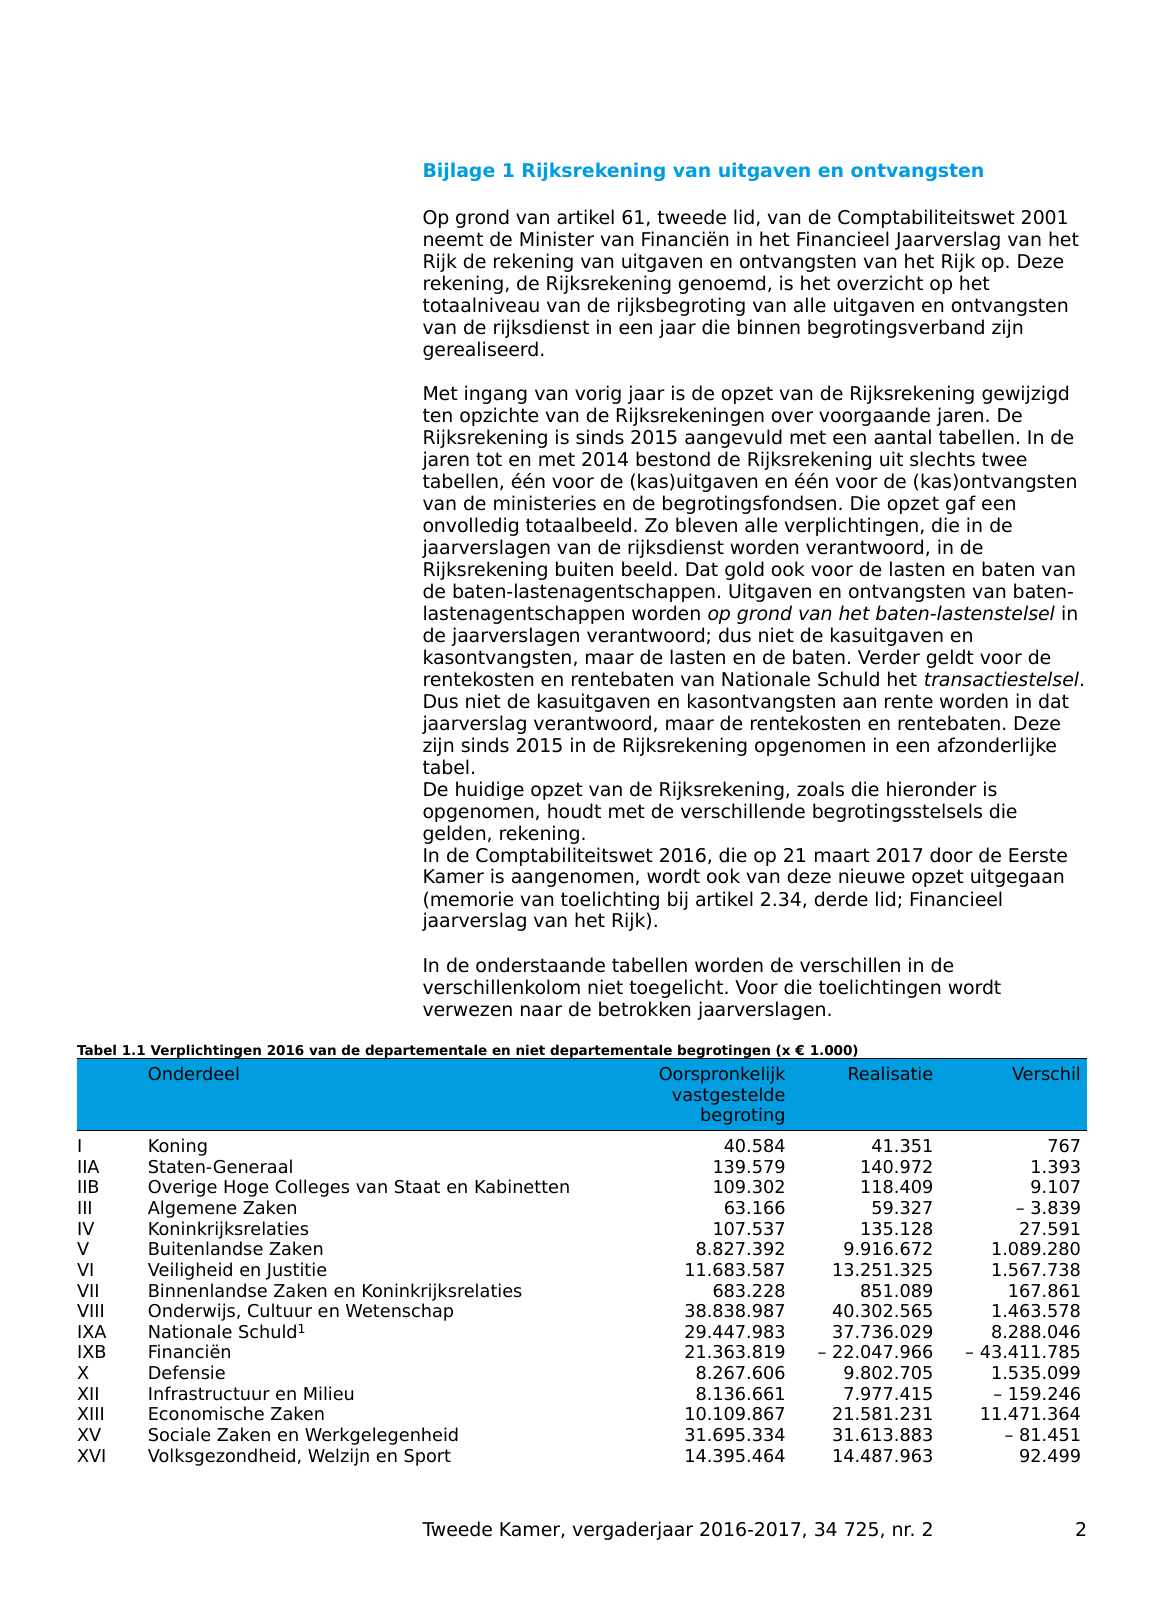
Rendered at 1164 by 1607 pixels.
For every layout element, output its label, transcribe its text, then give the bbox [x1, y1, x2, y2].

table_cell Economische Zaken [142, 1404, 644, 1425]
table_cell XVI [77, 1446, 142, 1466]
table_cell IIB [77, 1178, 142, 1198]
table_cell Volksgezondheid, Welzijn en Sport [142, 1446, 644, 1466]
table_cell 40.302.565 [791, 1301, 939, 1322]
table_cell 167.861 [939, 1281, 1087, 1301]
text In de onderstaande tabellen worden de verschillen in de verschillenkolom niet toegelicht. Voor die toelichtingen wordt verwezen naar de betrokken jaarverslagen. [422, 954, 1087, 1021]
table_cell 37.736.029 [791, 1322, 939, 1342]
table_cell Nationale Schuld1 [142, 1322, 644, 1342]
table_cell 1.567.738 [939, 1260, 1087, 1281]
table_cell Koning [142, 1131, 644, 1157]
table_cell XIII [77, 1404, 142, 1425]
table_cell 38.838.987 [644, 1301, 791, 1322]
table_cell – 3.839 [939, 1198, 1087, 1219]
table_cell 41.351 [791, 1131, 939, 1157]
table_cell VII [77, 1281, 142, 1301]
table_cell 118.409 [791, 1178, 939, 1198]
table_cell 11.471.364 [939, 1404, 1087, 1425]
table_cell 63.166 [644, 1198, 791, 1219]
table_cell Buitenlandse Zaken [142, 1239, 644, 1260]
table_cell Veiligheid en Justitie [142, 1260, 644, 1281]
table_cell 851.089 [791, 1281, 939, 1301]
table_cell 107.537 [644, 1219, 791, 1239]
table_cell 9.107 [939, 1178, 1087, 1198]
table_cell Financiën [142, 1343, 644, 1363]
table_cell 7.977.415 [791, 1384, 939, 1404]
table_cell XII [77, 1384, 142, 1404]
table_cell 27.591 [939, 1219, 1087, 1239]
table_cell 139.579 [644, 1157, 791, 1177]
table_cell VI [77, 1260, 142, 1281]
table_cell Koninkrijksrelaties [142, 1219, 644, 1239]
table_cell Algemene Zaken [142, 1198, 644, 1219]
table_cell IXB [77, 1343, 142, 1363]
table_cell 9.916.672 [791, 1239, 939, 1260]
table_cell 29.447.983 [644, 1322, 791, 1342]
table_cell XV [77, 1425, 142, 1446]
table_cell Oorspronkelijk vastgestelde begroting [644, 1059, 791, 1130]
table_cell 8.288.046 [939, 1322, 1087, 1342]
table_cell 59.327 [791, 1198, 939, 1219]
table_cell 14.395.464 [644, 1446, 791, 1466]
text De huidige opzet van de Rijksrekening, zoals die hieronder is opgenomen, houdt met de verschillende begrotingsstelsels die gelden, rekening. [422, 778, 1087, 844]
table_cell Realisatie [791, 1059, 939, 1130]
table_cell 92.499 [939, 1446, 1087, 1466]
table_cell 21.581.231 [791, 1404, 939, 1425]
table_cell 1.089.280 [939, 1239, 1087, 1260]
table_cell I [77, 1131, 142, 1157]
table_cell 8.827.392 [644, 1239, 791, 1260]
table_cell 8.267.606 [644, 1363, 791, 1384]
table_cell 21.363.819 [644, 1343, 791, 1363]
table_cell Defensie [142, 1363, 644, 1384]
table_cell IV [77, 1219, 142, 1239]
table_cell – 22.047.966 [791, 1343, 939, 1363]
table_cell Sociale Zaken en Werkgelegenheid [142, 1425, 644, 1446]
text Met ingang van vorig jaar is de opzet van de Rijksrekening gewijzigd ten opzichte van de Rijksrekeningen over voorgaande jaren. De Rijksrekening is sinds 2015 aangevuld met een aantal tabellen. In de jaren tot en met 2014 bestond de Rijksrekening uit slechts twee tabellen, één voor de (kas)uitgaven en één voor de (kas)ontvangsten van de ministeries en de begrotingsfondsen. Die opzet gaf een onvolledig totaalbeeld. Zo bleven alle verplichtingen, die in de jaarverslagen van de rijksdienst worden verantwoord, in de Rijksrekening buiten beeld. Dat gold ook voor de lasten en baten van de baten-lastenagentschappen. Uitgaven en ontvangsten van baten-lastenagentschappen worden op grond van het baten-lastenstelsel in de jaarverslagen verantwoord; dus niet de kasuitgaven en kasontvangsten, maar de lasten en de baten. Verder geldt voor de rentekosten en rentebaten van Nationale Schuld het transactiestelsel. Dus niet de kasuitgaven en kasontvangsten aan rente worden in dat jaarverslag verantwoord, maar de rentekosten en rentebaten. Deze zijn sinds 2015 in de Rijksrekening opgenomen in een afzonderlijke tabel. [422, 383, 1087, 778]
table_cell 10.109.867 [644, 1404, 791, 1425]
table_cell – 43.411.785 [939, 1343, 1087, 1363]
table_cell III [77, 1198, 142, 1219]
table_cell 11.683.587 [644, 1260, 791, 1281]
table_cell 140.972 [791, 1157, 939, 1177]
table_cell X [77, 1363, 142, 1384]
table_cell – 159.246 [939, 1384, 1087, 1404]
table_cell – 81.451 [939, 1425, 1087, 1446]
table_cell 40.584 [644, 1131, 791, 1157]
table_cell 109.302 [644, 1178, 791, 1198]
text In de Comptabiliteitswet 2016, die op 21 maart 2017 door de Eerste Kamer is aangenomen, wordt ook van deze nieuwe opzet uitgegaan (memorie van toelichting bij artikel 2.34, derde lid; Financieel jaarverslag van het Rijk). [422, 844, 1087, 932]
table_cell Infrastructuur en Milieu [142, 1384, 644, 1404]
table_cell Verschil [939, 1059, 1087, 1130]
subtitle Bijlage 1 Rijksrekening van uitgaven en ontvangsten [422, 160, 1087, 182]
table_cell 1.393 [939, 1157, 1087, 1177]
table_cell 1.535.099 [939, 1363, 1087, 1384]
table_cell Onderwijs, Cultuur en Wetenschap [142, 1301, 644, 1322]
table_cell V [77, 1239, 142, 1260]
table_cell 8.136.661 [644, 1384, 791, 1404]
table_header Tabel 1.1 Verplichtingen 2016 van de departementale en niet departementale begrotingen (x € 1.000) [77, 1043, 1087, 1058]
table_cell 13.251.325 [791, 1260, 939, 1281]
table_cell IIA [77, 1157, 142, 1177]
table_cell Binnenlandse Zaken en Koninkrijksrelaties [142, 1281, 644, 1301]
table_cell 9.802.705 [791, 1363, 939, 1384]
table_cell 31.613.883 [791, 1425, 939, 1446]
table_cell VIII [77, 1301, 142, 1322]
table_cell Staten-Generaal [142, 1157, 644, 1177]
table_cell 1.463.578 [939, 1301, 1087, 1322]
table_cell 14.487.963 [791, 1446, 939, 1466]
text Op grond van artikel 61, tweede lid, van de Comptabiliteitswet 2001 neemt de Minister van Financiën in het Financieel Jaarverslag van het Rijk de rekening van uitgaven en ontvangsten van het Rijk op. Deze rekening, de Rijksrekening genoemd, is het overzicht op het totaalniveau van de rijksbegroting van alle uitgaven en ontvangsten van de rijksdienst in een jaar die binnen begrotingsverband zijn gerealiseerd. [422, 207, 1087, 361]
table_cell [77, 1059, 142, 1130]
table_cell 767 [939, 1131, 1087, 1157]
table_cell 31.695.334 [644, 1425, 791, 1446]
table_cell Onderdeel [142, 1059, 644, 1130]
table_cell 683.228 [644, 1281, 791, 1301]
table_cell Overige Hoge Colleges van Staat en Kabinetten [142, 1178, 644, 1198]
table_cell IXA [77, 1322, 142, 1342]
table_cell 135.128 [791, 1219, 939, 1239]
